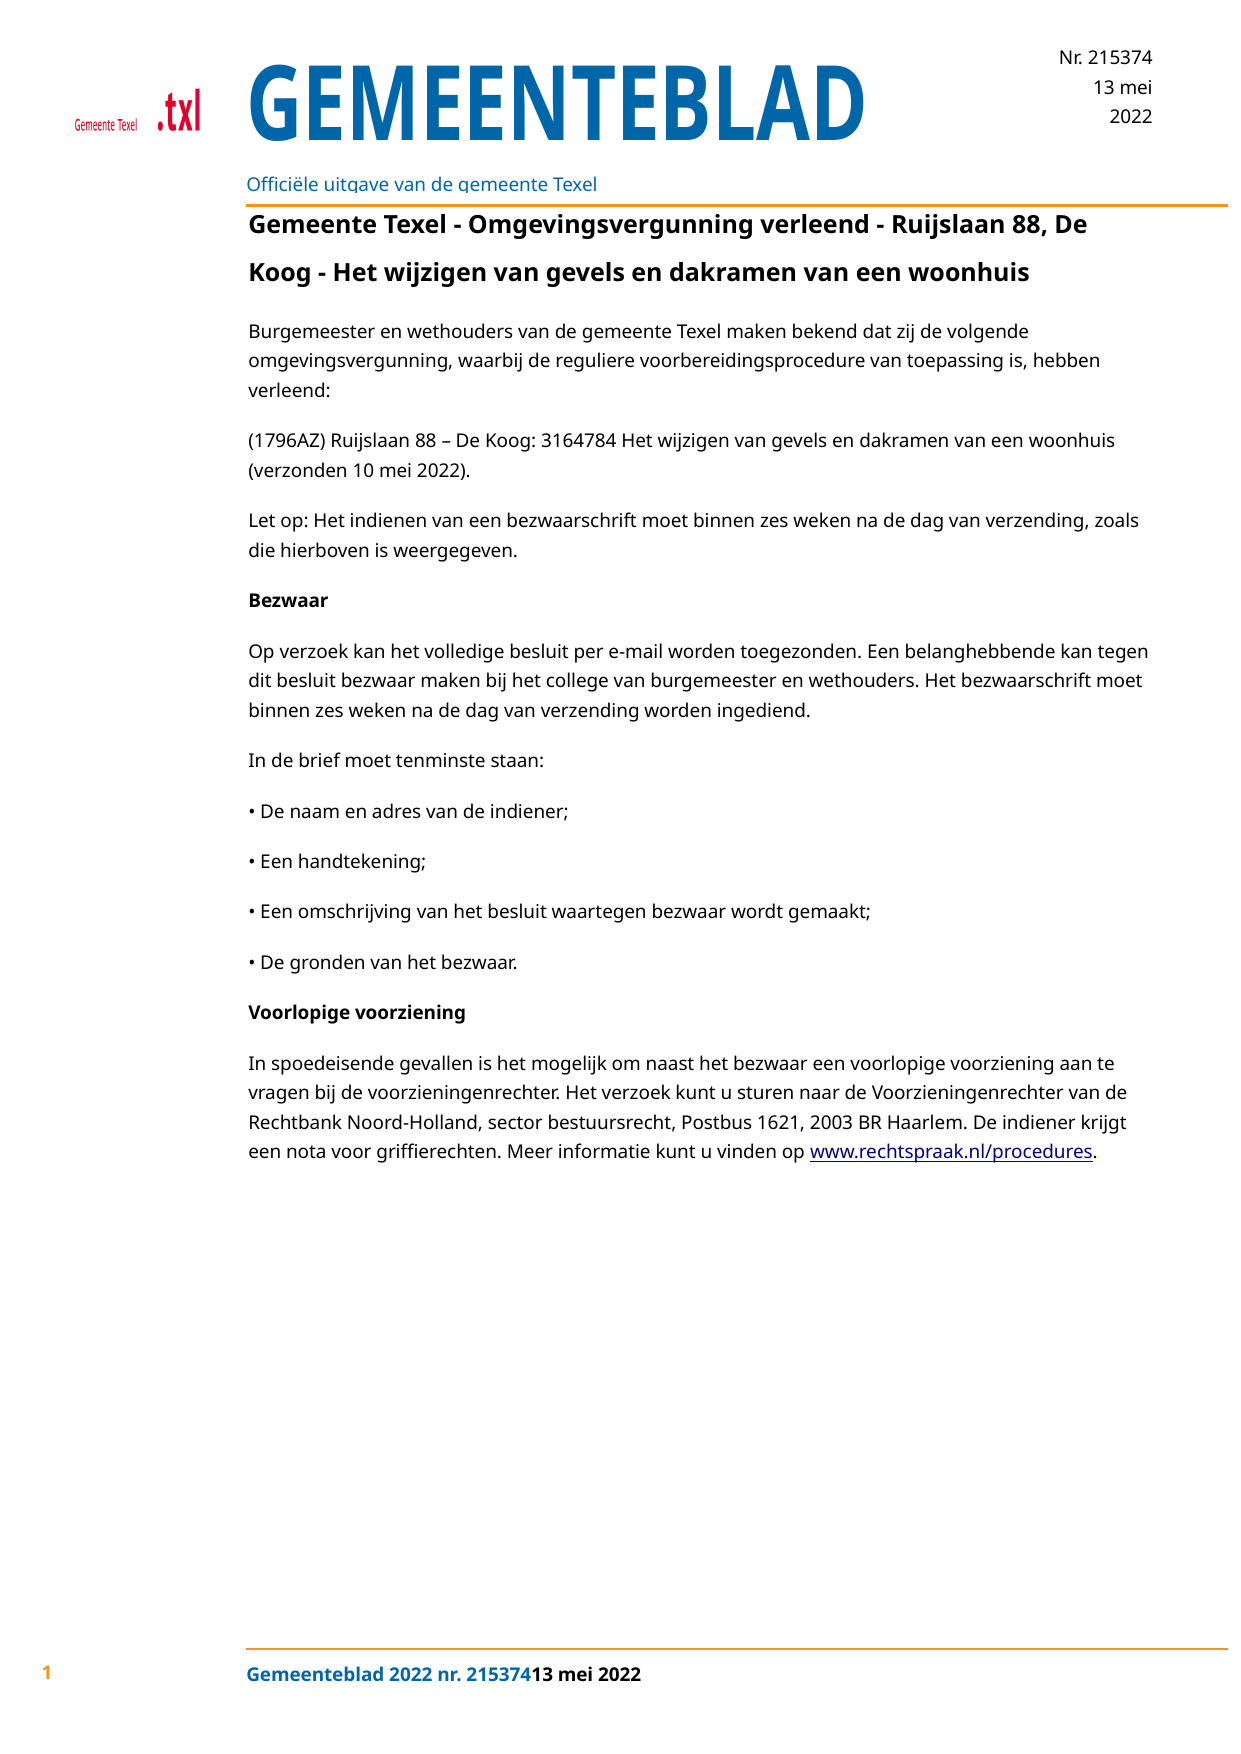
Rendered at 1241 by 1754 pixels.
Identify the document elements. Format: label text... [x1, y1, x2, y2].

text • De naam en adres van de indiener; [248, 798, 1152, 824]
text Let op: Het indienen van een bezwaarschrift moet binnen zes weken na de dag van verzending, zoals die hierboven is weergegeven. [248, 507, 1152, 563]
text Bezwaar [248, 587, 1152, 613]
text In de brief moet tenminste staan: [248, 747, 1152, 773]
text (1796AZ) Ruijslaan 88 – De Koog: 3164784 Het wijzigen van gevels en dakramen van een woonhuis (verzonden 10 mei 2022). [248, 427, 1152, 483]
text • De gronden van het bezwaar. [248, 949, 1152, 975]
text In spoedeisende gevallen is het mogelijk om naast het bezwaar een voorlopige voorziening aan te vragen bij de voorzieningenrechter. Het verzoek kunt u sturen naar de Voorzieningenrechter van de Rechtbank Noord-Holland, sector bestuursrecht, Postbus 1621, 2003 BR Haarlem. De indiener krijgt een nota voor griffierechten. Meer informatie kunt u vinden op www.rechtspraak.nl/procedures. [248, 1050, 1152, 1164]
text • Een handtekening; [248, 848, 1152, 874]
picture [41, 47, 231, 172]
text Voorlopige voorziening [248, 999, 1152, 1025]
text Op verzoek kan het volledige besluit per e-mail worden toegezonden. Een belanghebbende kan tegen dit besluit bezwaar maken bij het college van burgemeester en wethouders. Het bezwaarschrift moet binnen zes weken na de dag van verzending worden ingediend. [248, 638, 1152, 723]
text Burgemeester en wethouders van de gemeente Texel maken bekend dat zij de volgende omgevingsvergunning, waarbij de reguliere voorbereidingsprocedure van toepassing is, hebben verleend: [248, 318, 1152, 403]
text Gemeente Texel - Omgevingsvergunning verleend - Ruijslaan 88, De Koog - Het wijzigen van gevels en dakramen van een woonhuis [248, 207, 1152, 288]
text • Een omschrijving van het besluit waartegen bezwaar wordt gemaakt; [248, 899, 1152, 924]
